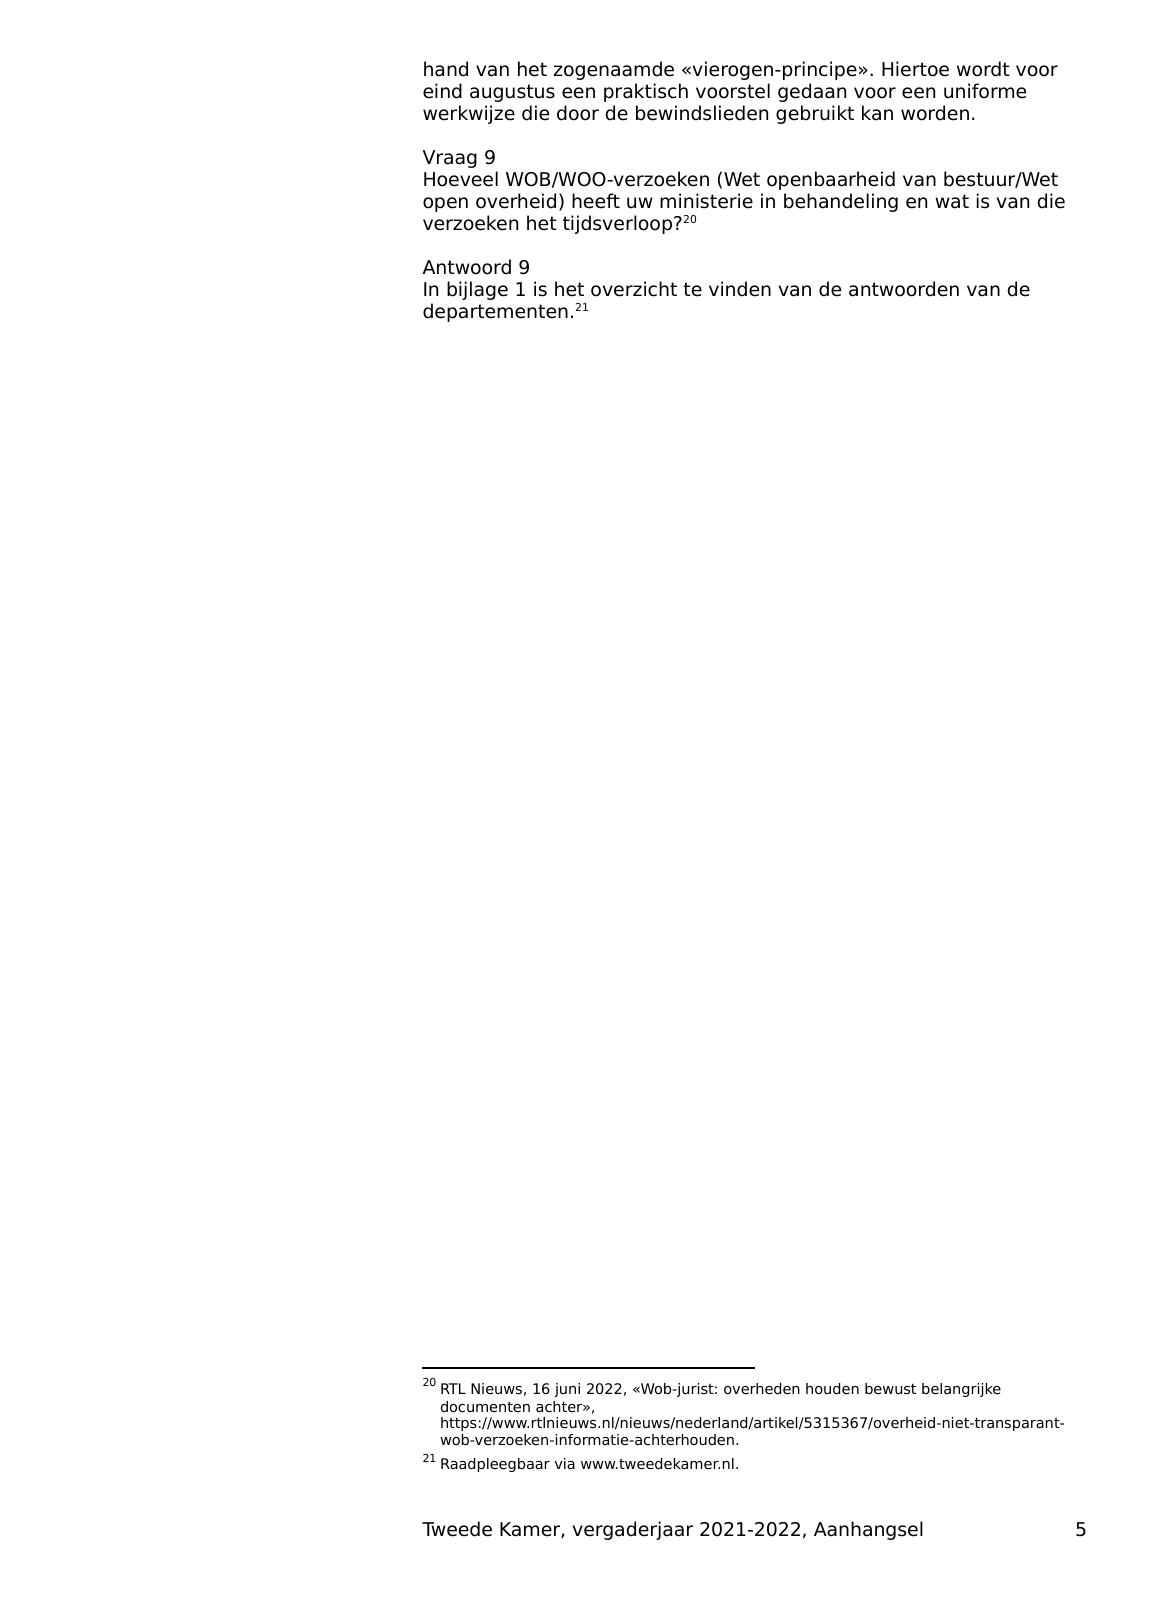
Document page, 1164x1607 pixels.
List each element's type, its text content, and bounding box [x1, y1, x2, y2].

text Vraag 9 [422, 147, 1087, 169]
text In bijlage 1 is het overzicht te vinden van de antwoorden van de departementen. [422, 279, 1087, 323]
text Raadpleegbaar via www.tweedekamer.nl. [422, 1452, 1087, 1474]
text Hoeveel WOB/WOO-verzoeken (Wet openbaarheid van bestuur/Wet open overheid) heeft uw ministerie in behandeling en wat is van die verzoeken het tijdsverloop? [422, 169, 1087, 235]
text Antwoord 9 [422, 257, 1087, 279]
text RTL Nieuws, 16 juni 2022, «Wob-jurist: overheden houden bewust belangrijke documenten achter», https://www.rtlnieuws.nl/nieuws/nederland/artikel/5315367/overheid-niet-transparant-wob-verzoeken-informatie-achterhouden. [422, 1377, 1087, 1449]
text hand van het zogenaamde «vierogen-principe». Hiertoe wordt voor eind augustus een praktisch voorstel gedaan voor een uniforme werkwijze die door de bewindslieden gebruikt kan worden. [422, 59, 1087, 125]
